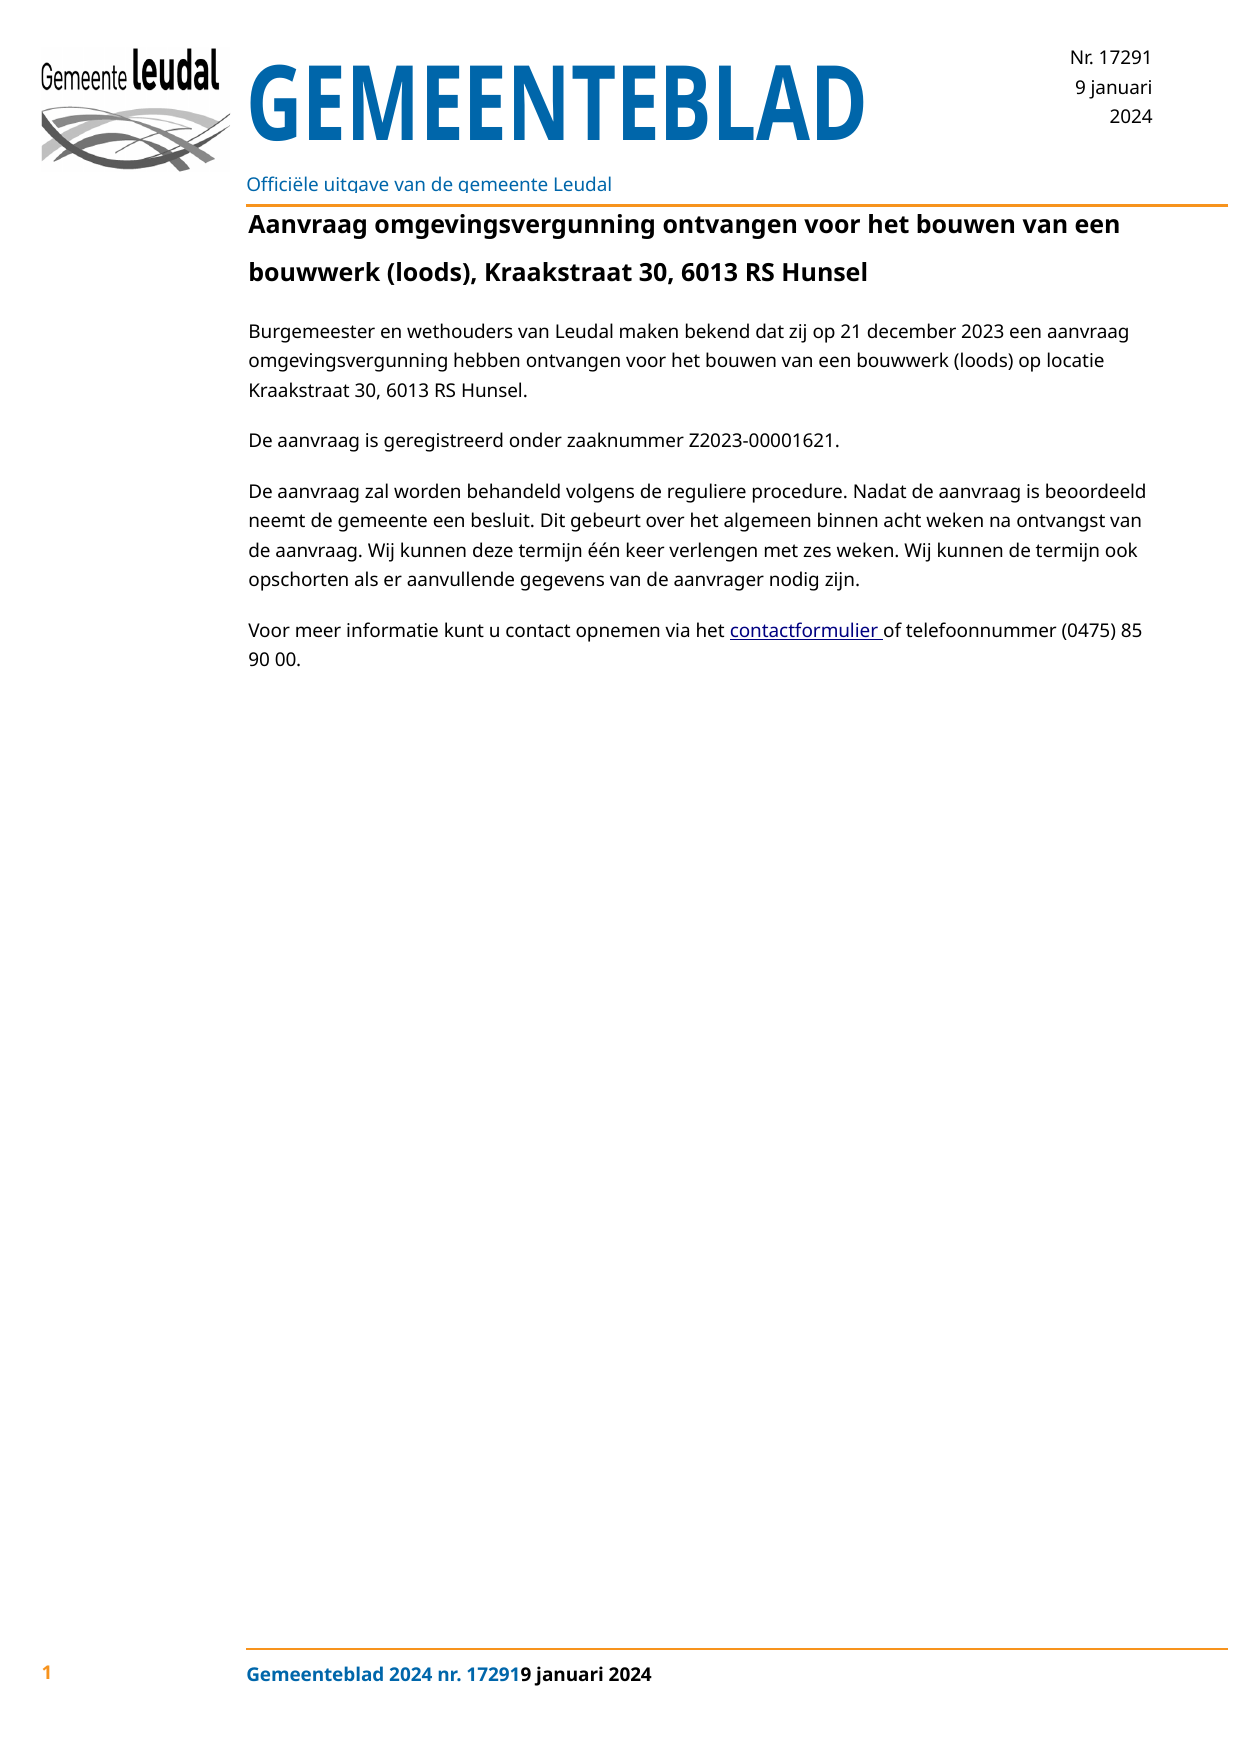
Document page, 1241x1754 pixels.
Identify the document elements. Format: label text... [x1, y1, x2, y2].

picture [41, 47, 231, 172]
text De aanvraag is geregistreerd onder zaaknummer Z2023-00001621. [248, 427, 1152, 453]
text Burgemeester en wethouders van Leudal maken bekend dat zij op 21 december 2023 een aanvraag omgevingsvergunning hebben ontvangen voor het bouwen van een bouwwerk (loods) op locatie Kraakstraat 30, 6013 RS Hunsel. [248, 318, 1152, 403]
text Aanvraag omgevingsvergunning ontvangen voor het bouwen van een bouwwerk (loods), Kraakstraat 30, 6013 RS Hunsel [248, 207, 1152, 288]
text Voor meer informatie kunt u contact opnemen via het contactformulier of telefoonnummer (0475) 85 90 00. [248, 617, 1152, 672]
text De aanvraag zal worden behandeld volgens de reguliere procedure. Nadat de aanvraag is beoordeeld neemt de gemeente een besluit. Dit gebeurt over het algemeen binnen acht weken na ontvangst van de aanvraag. Wij kunnen deze termijn één keer verlengen met zes weken. Wij kunnen de termijn ook opschorten als er aanvullende gegevens van de aanvrager nodig zijn. [248, 478, 1152, 592]
